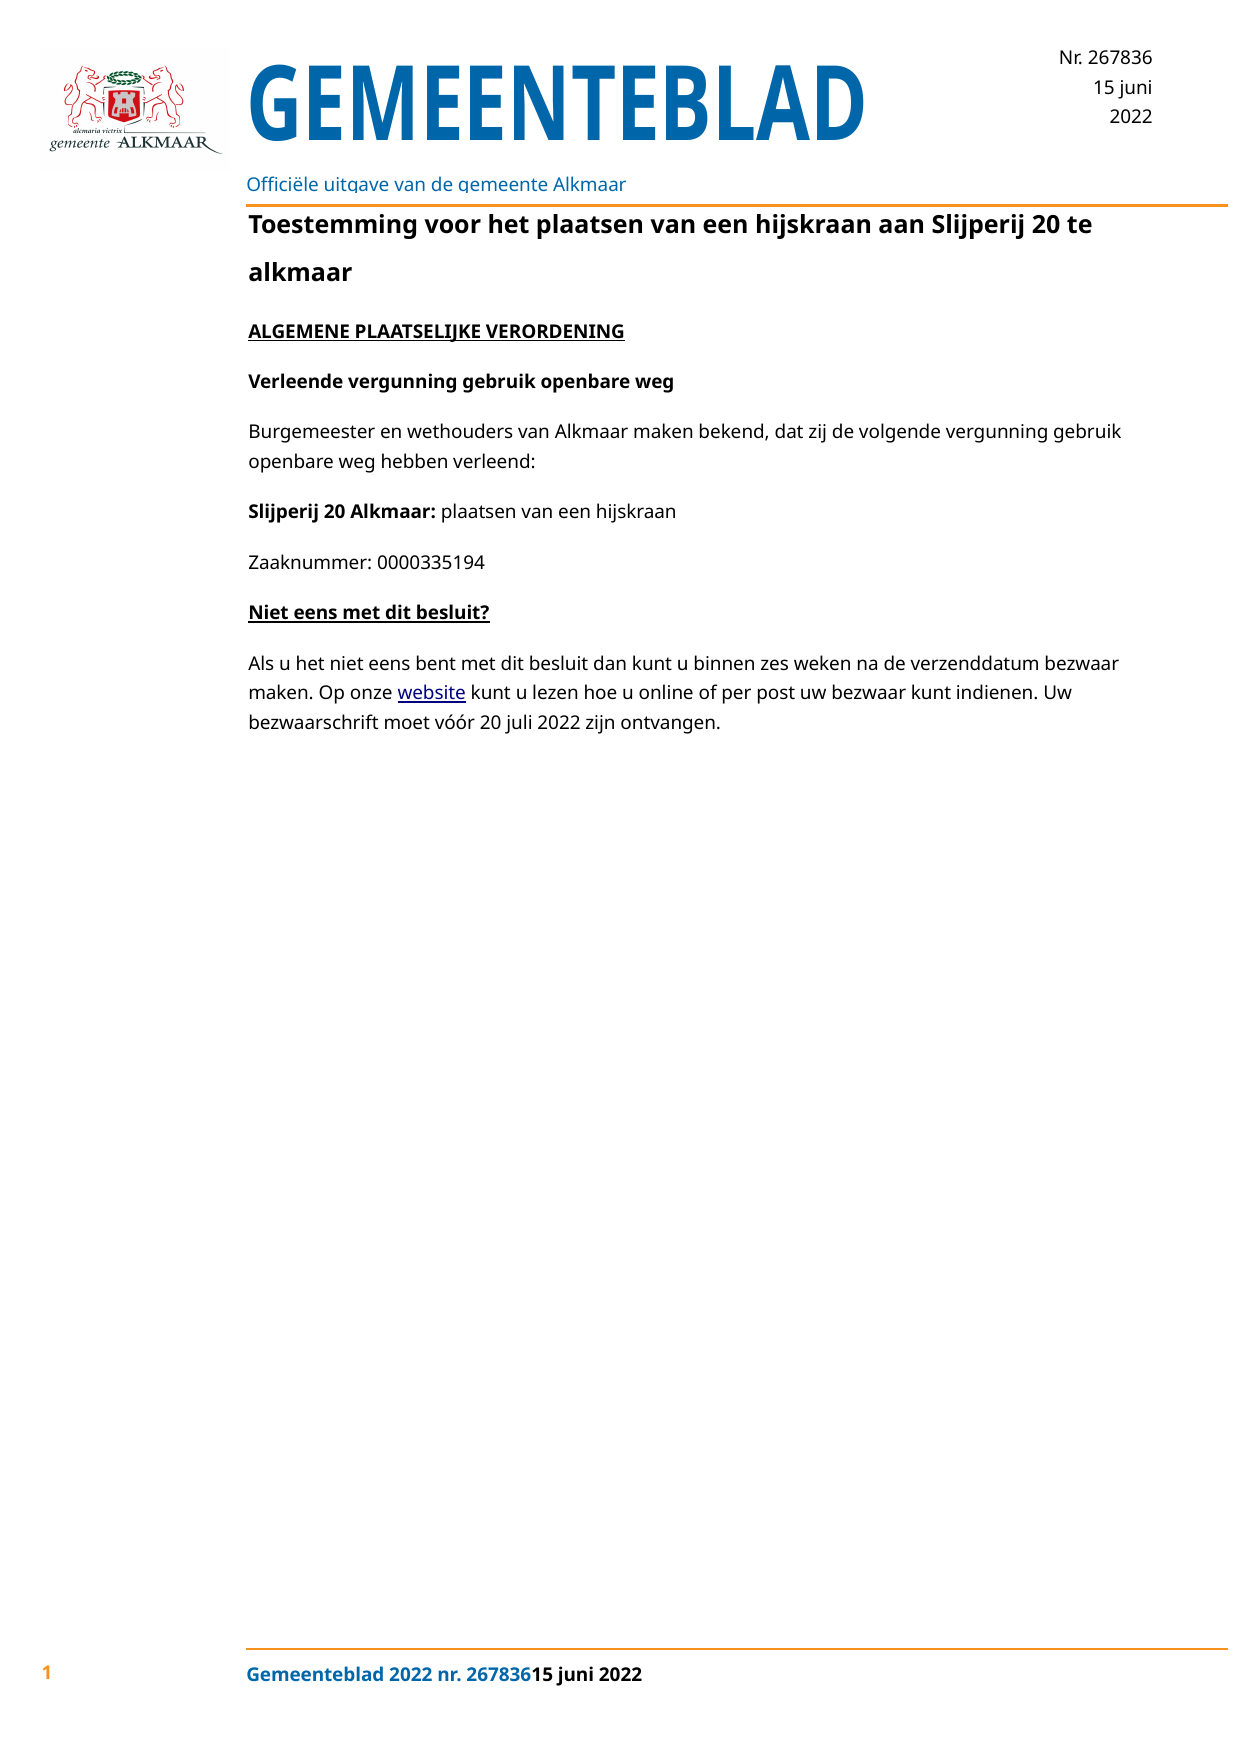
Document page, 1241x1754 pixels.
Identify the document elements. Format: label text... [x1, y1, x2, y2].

picture [41, 47, 231, 172]
text Niet eens met dit besluit? [248, 599, 1152, 625]
text Zaaknummer: 0000335194 [248, 549, 1152, 575]
text Toestemming voor het plaatsen van een hijskraan aan Slijperij 20 te alkmaar [248, 207, 1152, 288]
text Als u het niet eens bent met dit besluit dan kunt u binnen zes weken na de verzenddatum bezwaar maken. Op onze website kunt u lezen hoe u online of per post uw bezwaar kunt indienen. Uw bezwaarschrift moet vóór 20 juli 2022 zijn ontvangen. [248, 650, 1152, 735]
text Slijperij 20 Alkmaar: plaatsen van een hijskraan [248, 499, 1152, 524]
text ALGEMENE PLAATSELIJKE VERORDENING [248, 318, 1152, 344]
text Verleende vergunning gebruik openbare weg [248, 368, 1152, 394]
text Burgemeester en wethouders van Alkmaar maken bekend, dat zij de volgende vergunning gebruik openbare weg hebben verleend: [248, 419, 1152, 474]
